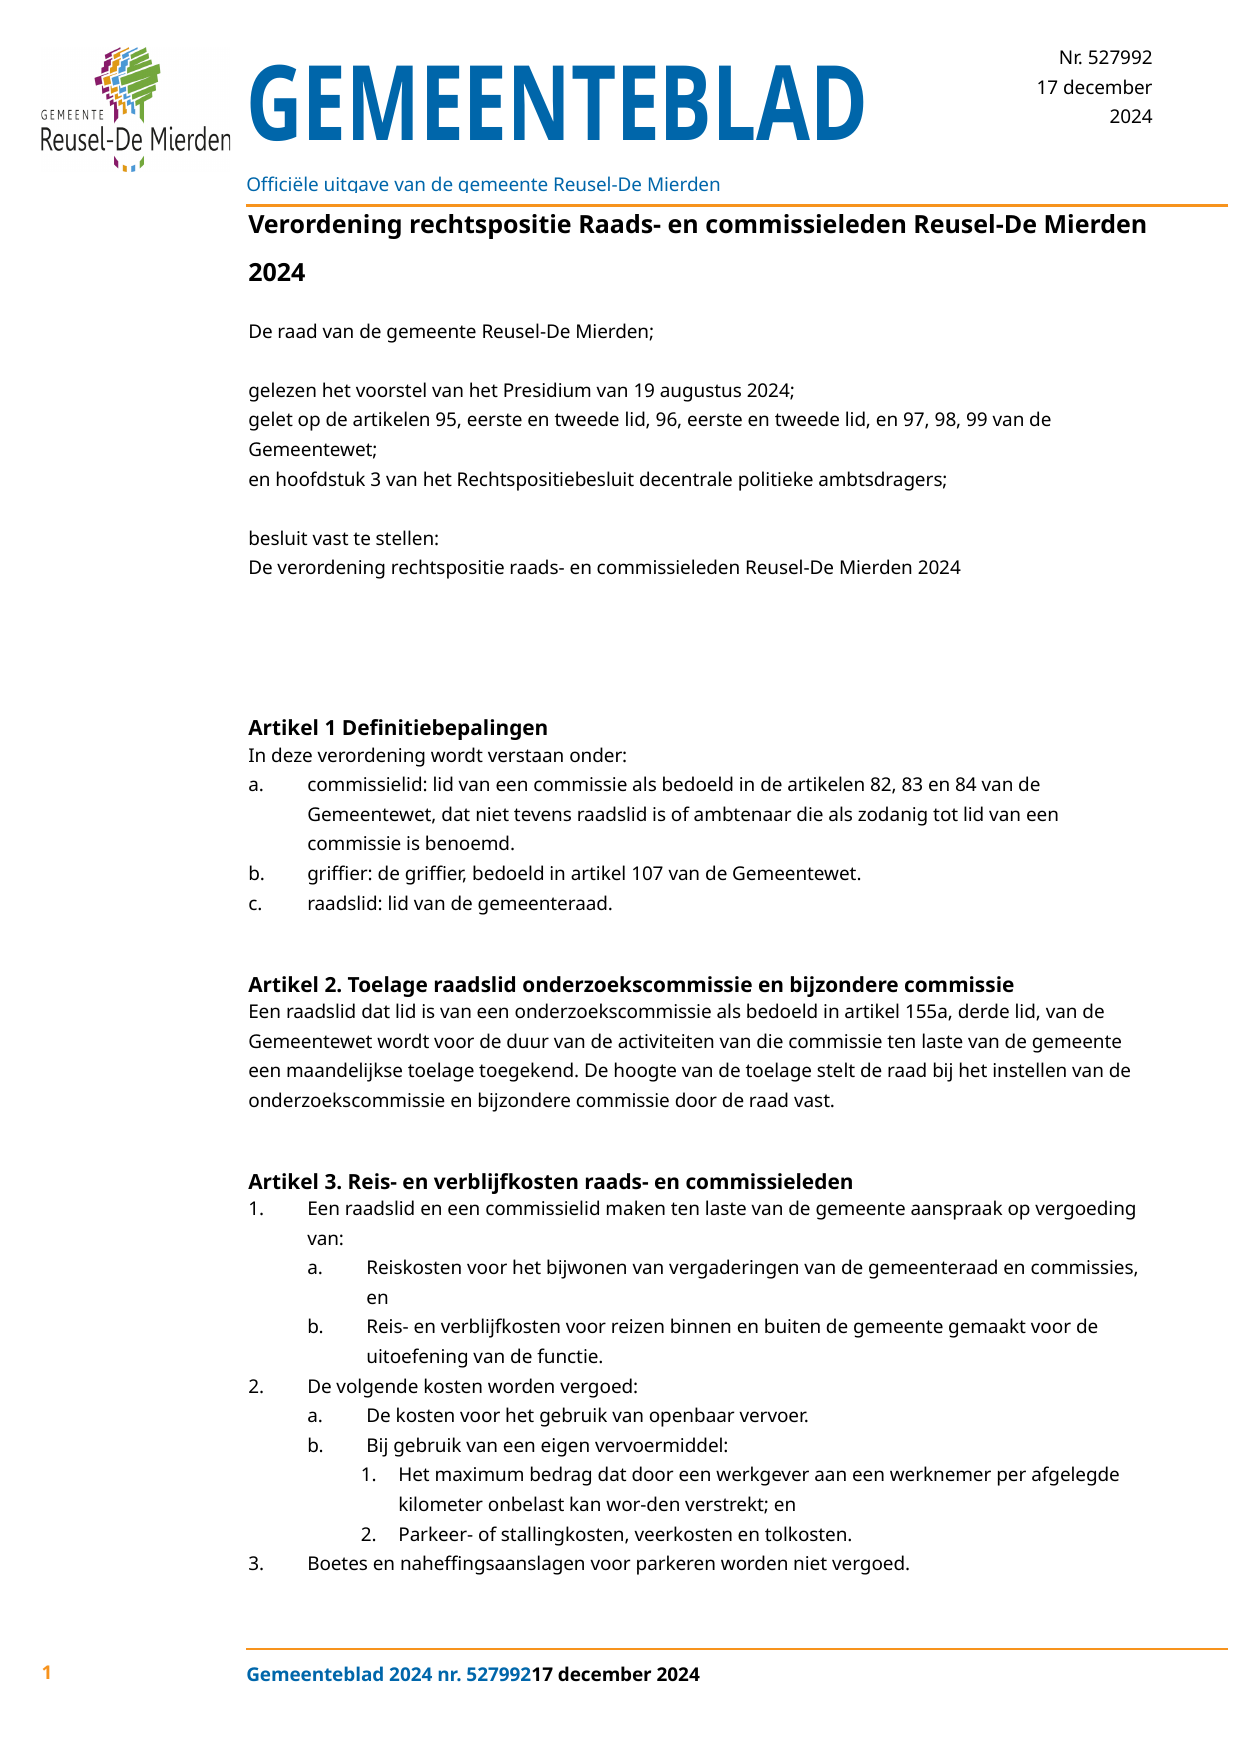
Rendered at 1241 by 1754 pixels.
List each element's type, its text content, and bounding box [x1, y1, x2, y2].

list Boetes en naheffingsaanslagen voor parkeren worden niet vergoed. [248, 1550, 1152, 1576]
text In deze verordening wordt verstaan onder: [248, 742, 1152, 768]
list griffier: de griffier, bedoeld in artikel 107 van de Gemeentewet. [248, 860, 1152, 886]
text De raad van de gemeente Reusel-De Mierden; [248, 318, 1152, 344]
list Bij gebruik van een eigen vervoermiddel: [307, 1432, 1152, 1458]
text gelet op de artikelen 95, eerste en tweede lid, 96, eerste en tweede lid, en 97, 98, 99 van de Gemeentewet; [248, 407, 1152, 462]
list raadslid: lid van de gemeenteraad. [248, 890, 1152, 916]
text Een raadslid dat lid is van een onderzoekscommissie als bedoeld in artikel 155a, derde lid, van de Gemeentewet wordt voor de duur van de activiteiten van die commissie ten laste van de gemeente een maandelijkse toelage toegekend. De hoogte van de toelage stelt de raad bij het instellen van de onderzoekscommissie en bijzondere commissie door de raad vast. [248, 998, 1152, 1113]
text Artikel 3. Reis- en verblijfkosten raads- en commissieleden [248, 1167, 1152, 1195]
list Reis- en verblijfkosten voor reizen binnen en buiten de gemeente gemaakt voor de uitoefening van de functie. [307, 1314, 1152, 1369]
list De volgende kosten worden vergoed: [248, 1373, 1152, 1399]
picture [41, 47, 231, 172]
text besluit vast te stellen: [248, 525, 1152, 551]
list De kosten voor het gebruik van openbaar vervoer. [307, 1402, 1152, 1428]
text Artikel 2. Toelage raadslid onderzoekscommissie en bijzondere commissie [248, 970, 1152, 998]
text en hoofdstuk 3 van het Rechtspositiebesluit decentrale politieke ambtsdragers; [248, 466, 1152, 492]
text Artikel 1 Definitiebepalingen [248, 713, 1152, 742]
list commissielid: lid van een commissie als bedoeld in de artikelen 82, 83 en 84 van de Gemeentewet, dat niet tevens raadslid is of ambtenaar die als zodanig tot lid van een commissie is benoemd. [248, 771, 1152, 856]
text Verordening rechtspositie Raads- en commissieleden Reusel-De Mierden 2024 [248, 207, 1152, 288]
list Parkeer- of stallingkosten, veerkosten en tolkosten. [361, 1521, 1152, 1547]
list Het maximum bedrag dat door een werkgever aan een werknemer per afgelegde kilometer onbelast kan wor-den verstrekt; en [361, 1462, 1152, 1517]
text gelezen het voorstel van het Presidium van 19 augustus 2024; [248, 377, 1152, 403]
list Een raadslid en een commissielid maken ten laste van de gemeente aanspraak op vergoeding van: [248, 1195, 1152, 1251]
text De verordening rechtspositie raads- en commissieleden Reusel-De Mierden 2024 [248, 554, 1152, 580]
list Reiskosten voor het bijwonen van vergaderingen van de gemeenteraad en commissies, en [307, 1254, 1152, 1310]
